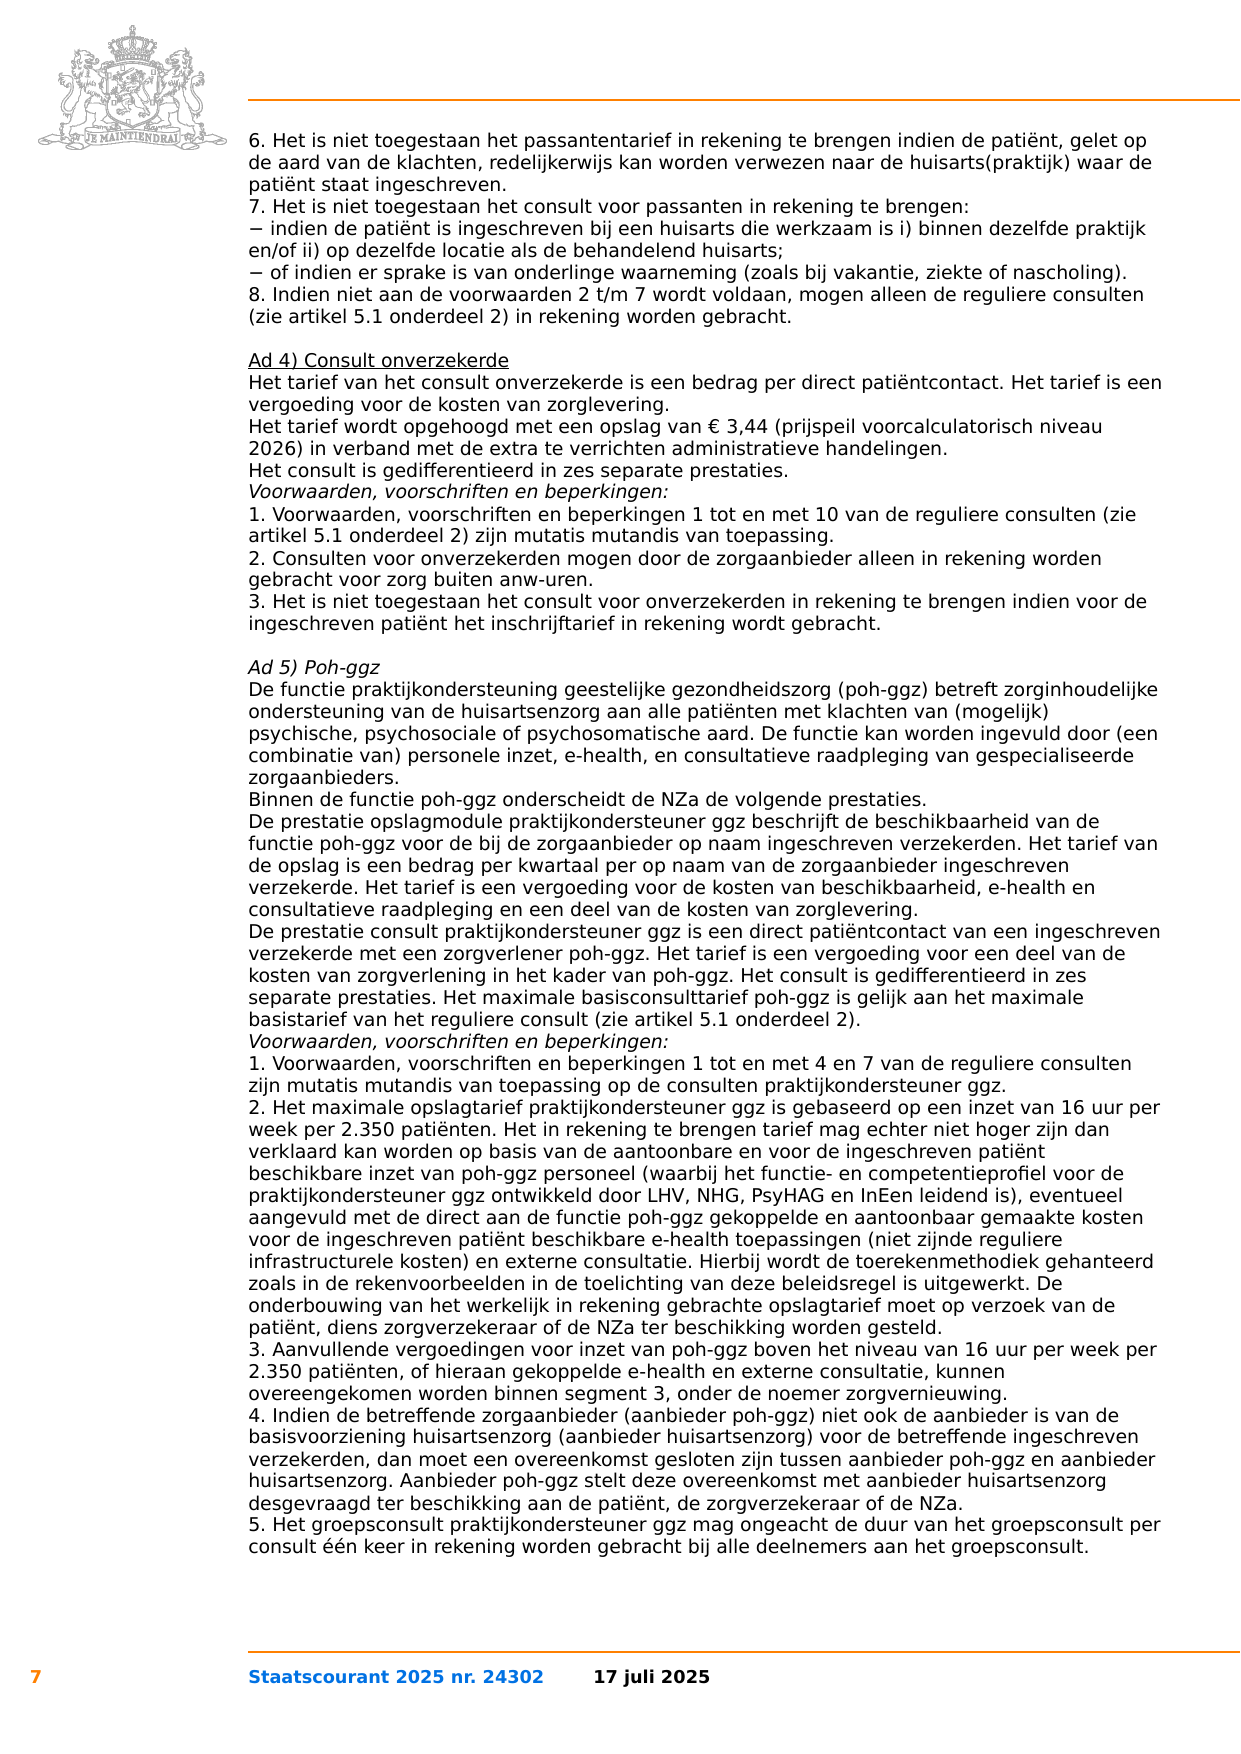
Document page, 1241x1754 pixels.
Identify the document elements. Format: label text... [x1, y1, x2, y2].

text − indien de patiënt is ingeschreven bij een huisarts die werkzaam is i) binnen dezelfde praktijk en/of ii) op dezelfde locatie als de behandelend huisarts; [248, 218, 1163, 262]
text Het tarief van het consult onverzekerde is een bedrag per direct patiëntcontact. Het tarief is een vergoeding voor de kosten van zorglevering. [248, 372, 1163, 416]
text Voorwaarden, voorschriften en beperkingen: [248, 481, 1163, 503]
text De prestatie opslagmodule praktijkondersteuner ggz beschrijft de beschikbaarheid van de functie poh-ggz voor de bij de zorgaanbieder op naam ingeschreven verzekerden. Het tarief van de opslag is een bedrag per kwartaal per op naam van de zorgaanbieder ingeschreven verzekerde. Het tarief is een vergoeding voor de kosten van beschikbaarheid, e-health en consultatieve raadpleging en een deel van de kosten van zorglevering. [248, 811, 1163, 921]
subtitle Ad 4) Consult onverzekerde [248, 349, 1163, 372]
text 1. Voorwaarden, voorschriften en beperkingen 1 tot en met 4 en 7 van de reguliere consulten zijn mutatis mutandis van toepassing op de consulten praktijkondersteuner ggz. [248, 1053, 1163, 1097]
text De functie praktijkondersteuning geestelijke gezondheidszorg (poh-ggz) betreft zorginhoudelijke ondersteuning van de huisartsenzorg aan alle patiënten met klachten van (mogelijk) psychische, psychosociale of psychosomatische aard. De functie kan worden ingevuld door (een combinatie van) personele inzet, e-health, en consultatieve raadpleging van gespecialiseerde zorgaanbieders. [248, 679, 1163, 789]
picture [38, 25, 227, 150]
text 2. Het maximale opslagtarief praktijkondersteuner ggz is gebaseerd op een inzet van 16 uur per week per 2.350 patiënten. Het in rekening te brengen tarief mag echter niet hoger zijn dan verklaard kan worden op basis van de aantoonbare en voor de ingeschreven patiënt beschikbare inzet van poh-ggz personeel (waarbij het functie- en competentieprofiel voor de praktijkondersteuner ggz ontwikkeld door LHV, NHG, PsyHAG en InEen leidend is), eventueel aangevuld met de direct aan de functie poh-ggz gekoppelde en aantoonbaar gemaakte kosten voor de ingeschreven patiënt beschikbare e-health toepassingen (niet zijnde reguliere infrastructurele kosten) en externe consultatie. Hierbij wordt de toerekenmethodiek gehanteerd zoals in de rekenvoorbeelden in de toelichting van deze beleidsregel is uitgewerkt. De onderbouwing van het werkelijk in rekening gebrachte opslagtarief moet op verzoek van de patiënt, diens zorgverzekeraar of de NZa ter beschikking worden gesteld. [248, 1097, 1163, 1338]
text Het consult is gedifferentieerd in zes separate prestaties. [248, 459, 1163, 481]
subtitle Ad 5) Poh-ggz [248, 657, 1163, 679]
text 3. Het is niet toegestaan het consult voor onverzekerden in rekening te brengen indien voor de ingeschreven patiënt het inschrijftarief in rekening wordt gebracht. [248, 591, 1163, 635]
text 1. Voorwaarden, voorschriften en beperkingen 1 tot en met 10 van de reguliere consulten (zie artikel 5.1 onderdeel 2) zijn mutatis mutandis van toepassing. [248, 503, 1163, 547]
text − of indien er sprake is van onderlinge waarneming (zoals bij vakantie, ziekte of nascholing). [248, 262, 1163, 284]
text 5. Het groepsconsult praktijkondersteuner ggz mag ongeacht de duur van het groepsconsult per consult één keer in rekening worden gebracht bij alle deelnemers aan het groepsconsult. [248, 1514, 1163, 1558]
text Het tarief wordt opgehoogd met een opslag van € 3,44 (prijspeil voorcalculatorisch niveau 2026) in verband met de extra te verrichten administratieve handelingen. [248, 416, 1163, 459]
text 3. Aanvullende vergoedingen voor inzet van poh-ggz boven het niveau van 16 uur per week per 2.350 patiënten, of hieraan gekoppelde e-health en externe consultatie, kunnen overeengekomen worden binnen segment 3, onder de noemer zorgvernieuwing. [248, 1338, 1163, 1404]
text 4. Indien de betreffende zorgaanbieder (aanbieder poh-ggz) niet ook de aanbieder is van de basisvoorziening huisartsenzorg (aanbieder huisartsenzorg) voor de betreffende ingeschreven verzekerden, dan moet een overeenkomst gesloten zijn tussen aanbieder poh-ggz en aanbieder huisartsenzorg. Aanbieder poh-ggz stelt deze overeenkomst met aanbieder huisartsenzorg desgevraagd ter beschikking aan de patiënt, de zorgverzekeraar of de NZa. [248, 1404, 1163, 1514]
text Binnen de functie poh-ggz onderscheidt de NZa de volgende prestaties. [248, 789, 1163, 811]
text 6. Het is niet toegestaan het passantentarief in rekening te brengen indien de patiënt, gelet op de aard van de klachten, redelijkerwijs kan worden verwezen naar de huisarts(praktijk) waar de patiënt staat ingeschreven. [248, 130, 1163, 196]
text 7. Het is niet toegestaan het consult voor passanten in rekening te brengen: [248, 196, 1163, 218]
text De prestatie consult praktijkondersteuner ggz is een direct patiëntcontact van een ingeschreven verzekerde met een zorgverlener poh-ggz. Het tarief is een vergoeding voor een deel van de kosten van zorgverlening in het kader van poh-ggz. Het consult is gedifferentieerd in zes separate prestaties. Het maximale basisconsulttarief poh-ggz is gelijk aan het maximale basistarief van het reguliere consult (zie artikel 5.1 onderdeel 2). [248, 921, 1163, 1031]
text 2. Consulten voor onverzekerden mogen door de zorgaanbieder alleen in rekening worden gebracht voor zorg buiten anw-uren. [248, 547, 1163, 591]
text Voorwaarden, voorschriften en beperkingen: [248, 1031, 1163, 1053]
text 8. Indien niet aan de voorwaarden 2 t/m 7 wordt voldaan, mogen alleen de reguliere consulten (zie artikel 5.1 onderdeel 2) in rekening worden gebracht. [248, 284, 1163, 328]
